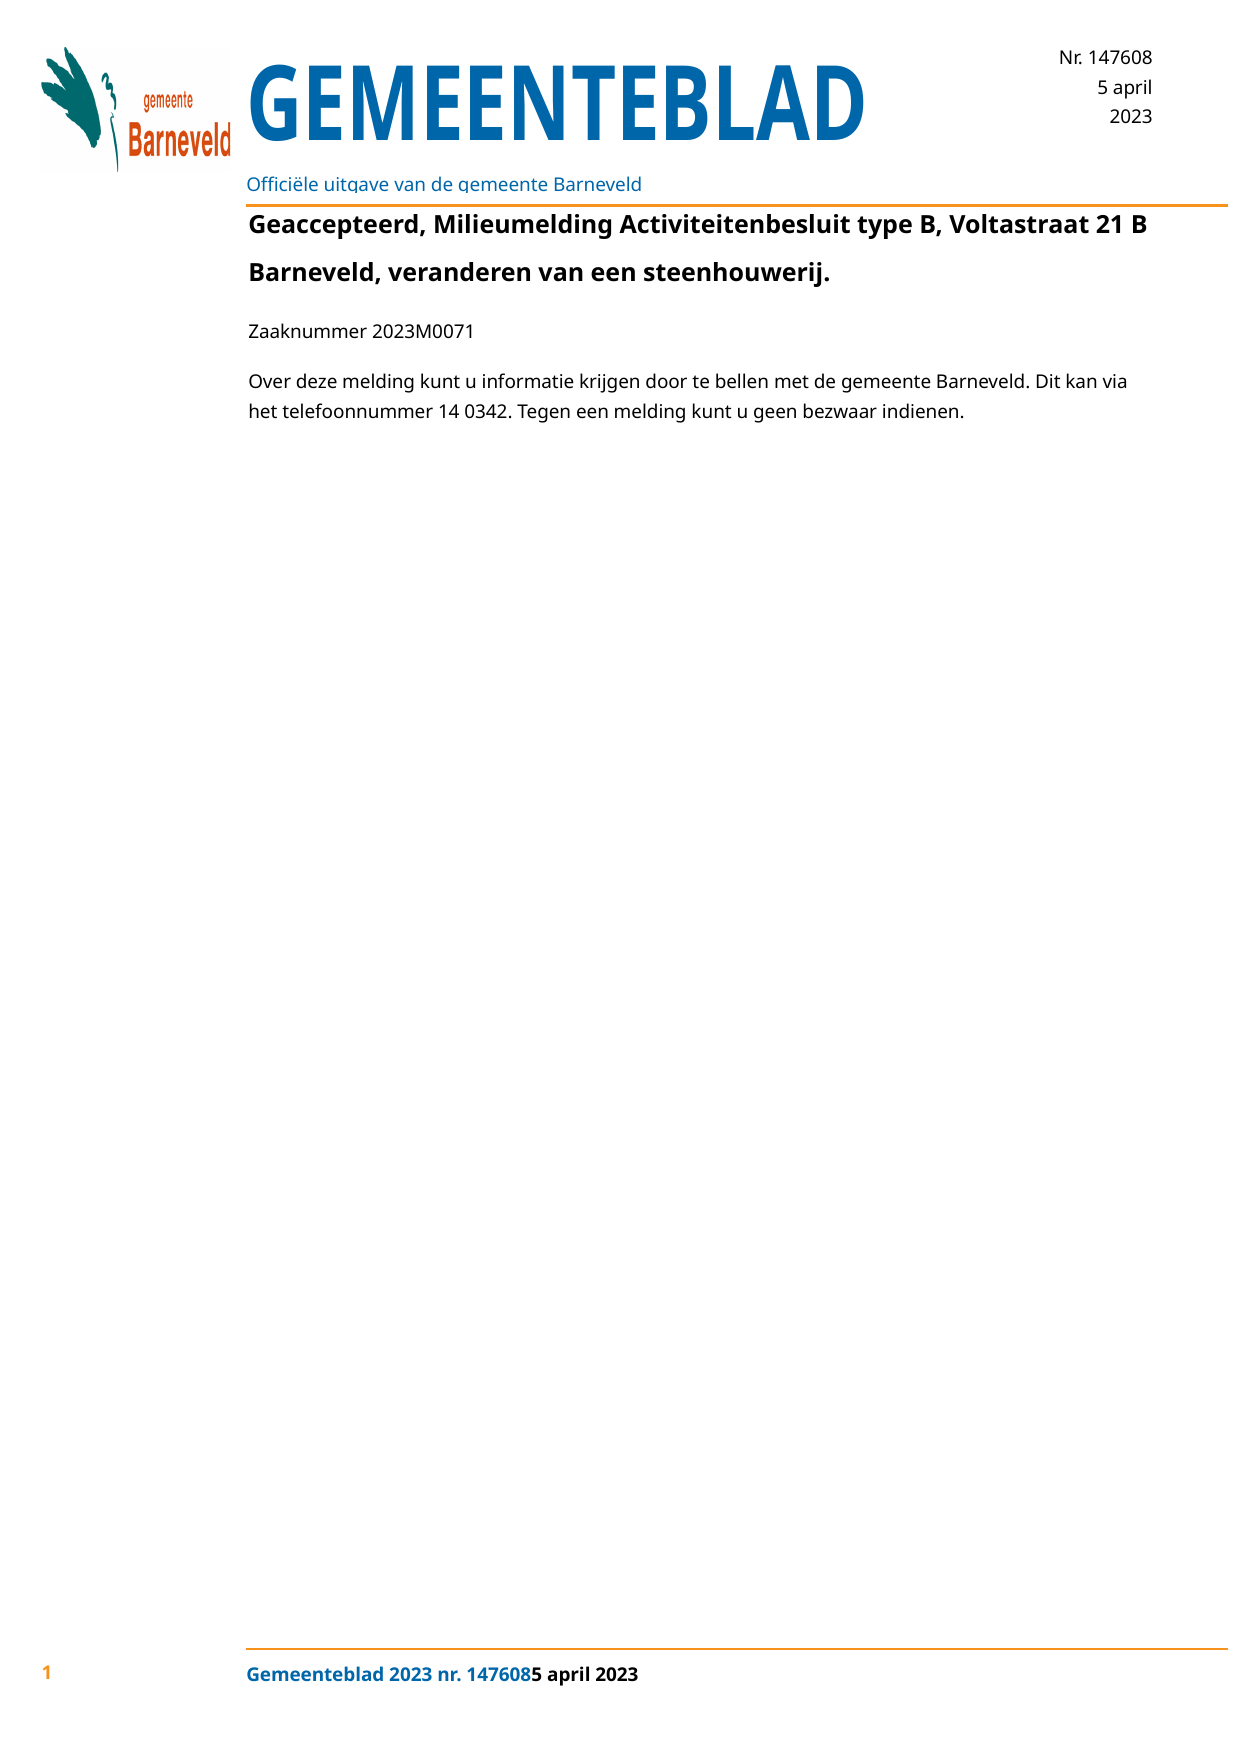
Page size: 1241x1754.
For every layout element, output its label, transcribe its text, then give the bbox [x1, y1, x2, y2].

text Over deze melding kunt u informatie krijgen door te bellen met de gemeente Barneveld. Dit kan via het telefoonnummer 14 0342. Tegen een melding kunt u geen bezwaar indienen. [248, 368, 1152, 424]
text Zaaknummer 2023M0071 [248, 318, 1152, 344]
picture [41, 47, 231, 172]
text Geaccepteerd, Milieumelding Activiteitenbesluit type B, Voltastraat 21 B Barneveld, veranderen van een steenhouwerij. [248, 207, 1152, 288]
